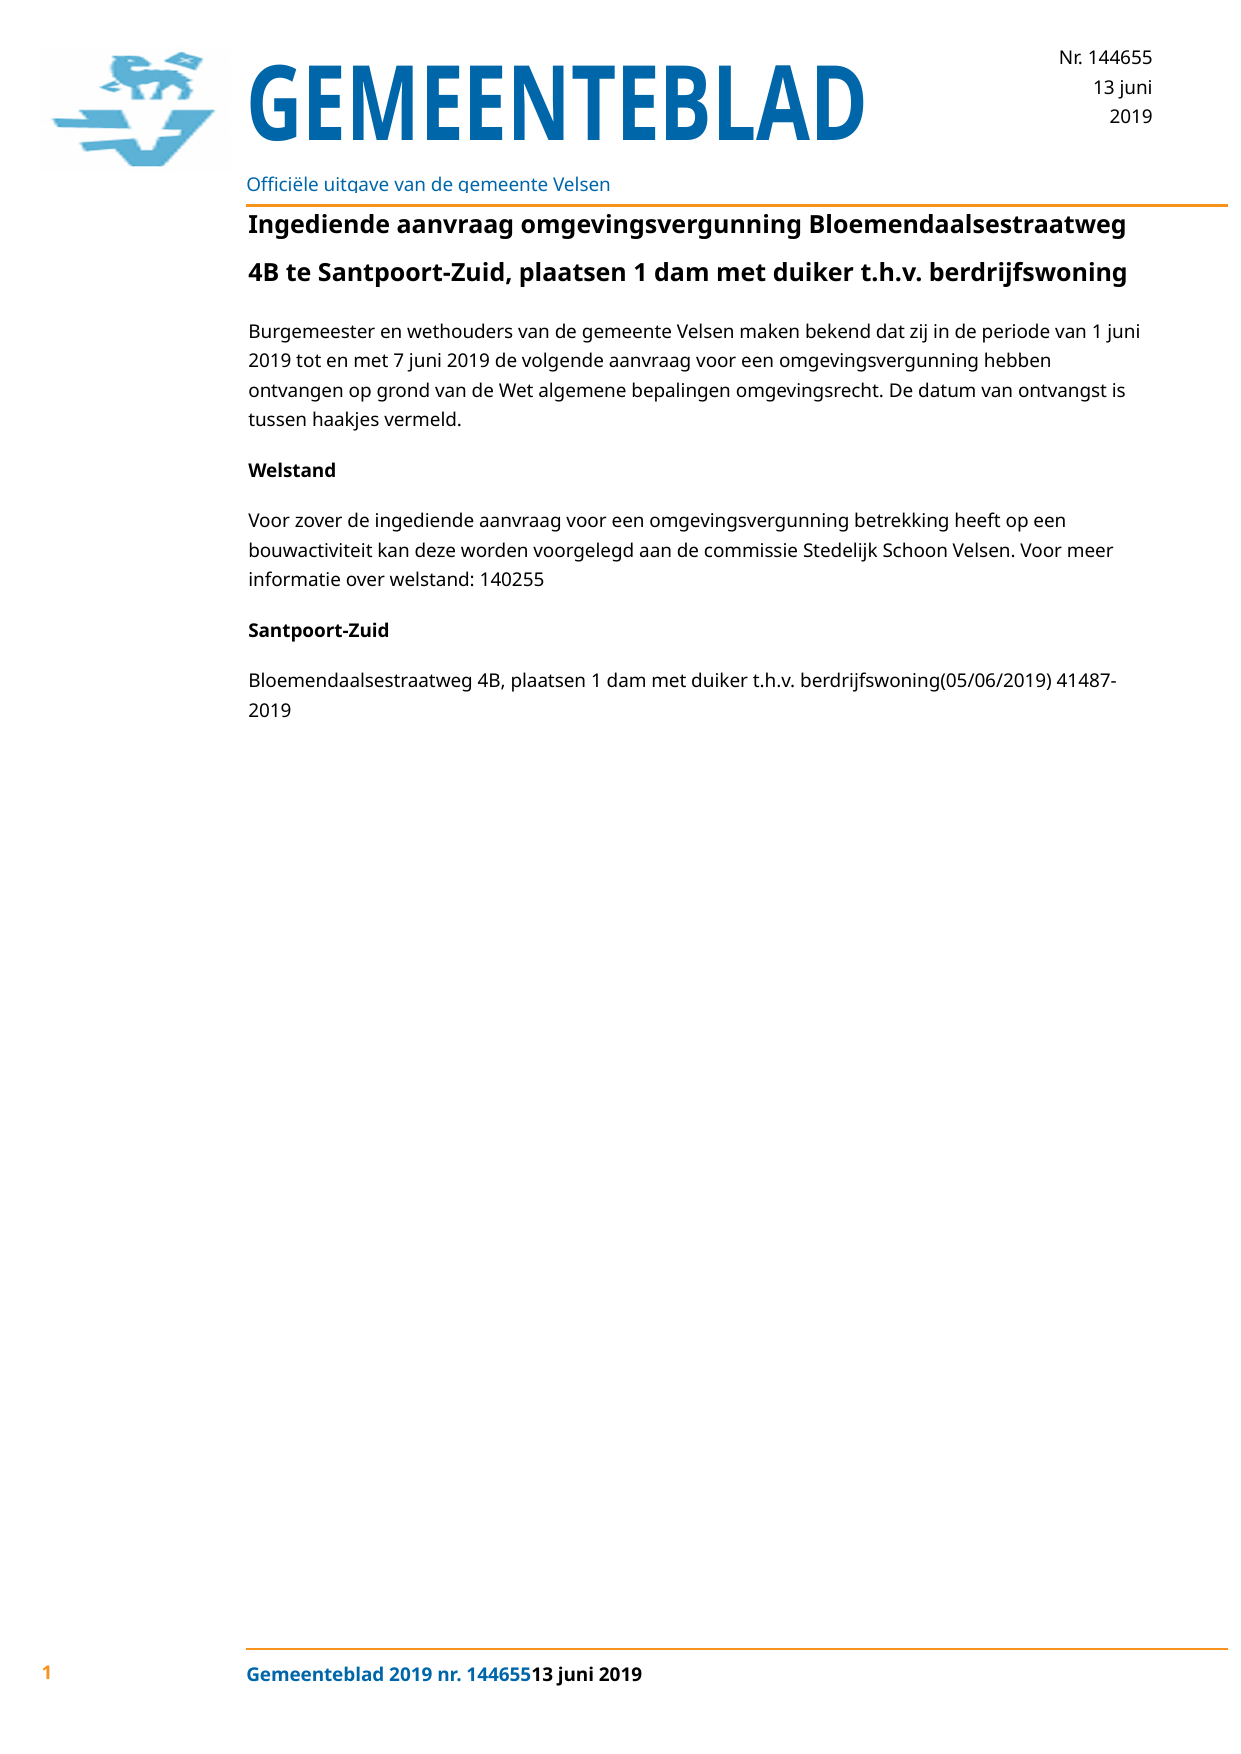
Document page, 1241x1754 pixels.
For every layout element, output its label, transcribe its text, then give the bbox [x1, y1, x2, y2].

text Bloemendaalsestraatweg 4B, plaatsen 1 dam met duiker t.h.v. berdrijfswoning(05/06/2019) 41487-2019 [248, 667, 1152, 723]
text Burgemeester en wethouders van de gemeente Velsen maken bekend dat zij in de periode van 1 juni 2019 tot en met 7 juni 2019 de volgende aanvraag voor een omgevingsvergunning hebben ontvangen op grond van de Wet algemene bepalingen omgevingsrecht. De datum van ontvangst is tussen haakjes vermeld. [248, 318, 1152, 432]
text Voor zover de ingediende aanvraag voor een omgevingsvergunning betrekking heeft op een bouwactiviteit kan deze worden voorgelegd aan de commissie Stedelijk Schoon Velsen. Voor meer informatie over welstand: 140255 [248, 507, 1152, 592]
text Welstand [248, 457, 1152, 483]
picture [41, 47, 231, 172]
text Ingediende aanvraag omgevingsvergunning Bloemendaalsestraatweg 4B te Santpoort-Zuid, plaatsen 1 dam met duiker t.h.v. berdrijfswoning [248, 207, 1152, 288]
text Santpoort-Zuid [248, 617, 1152, 643]
